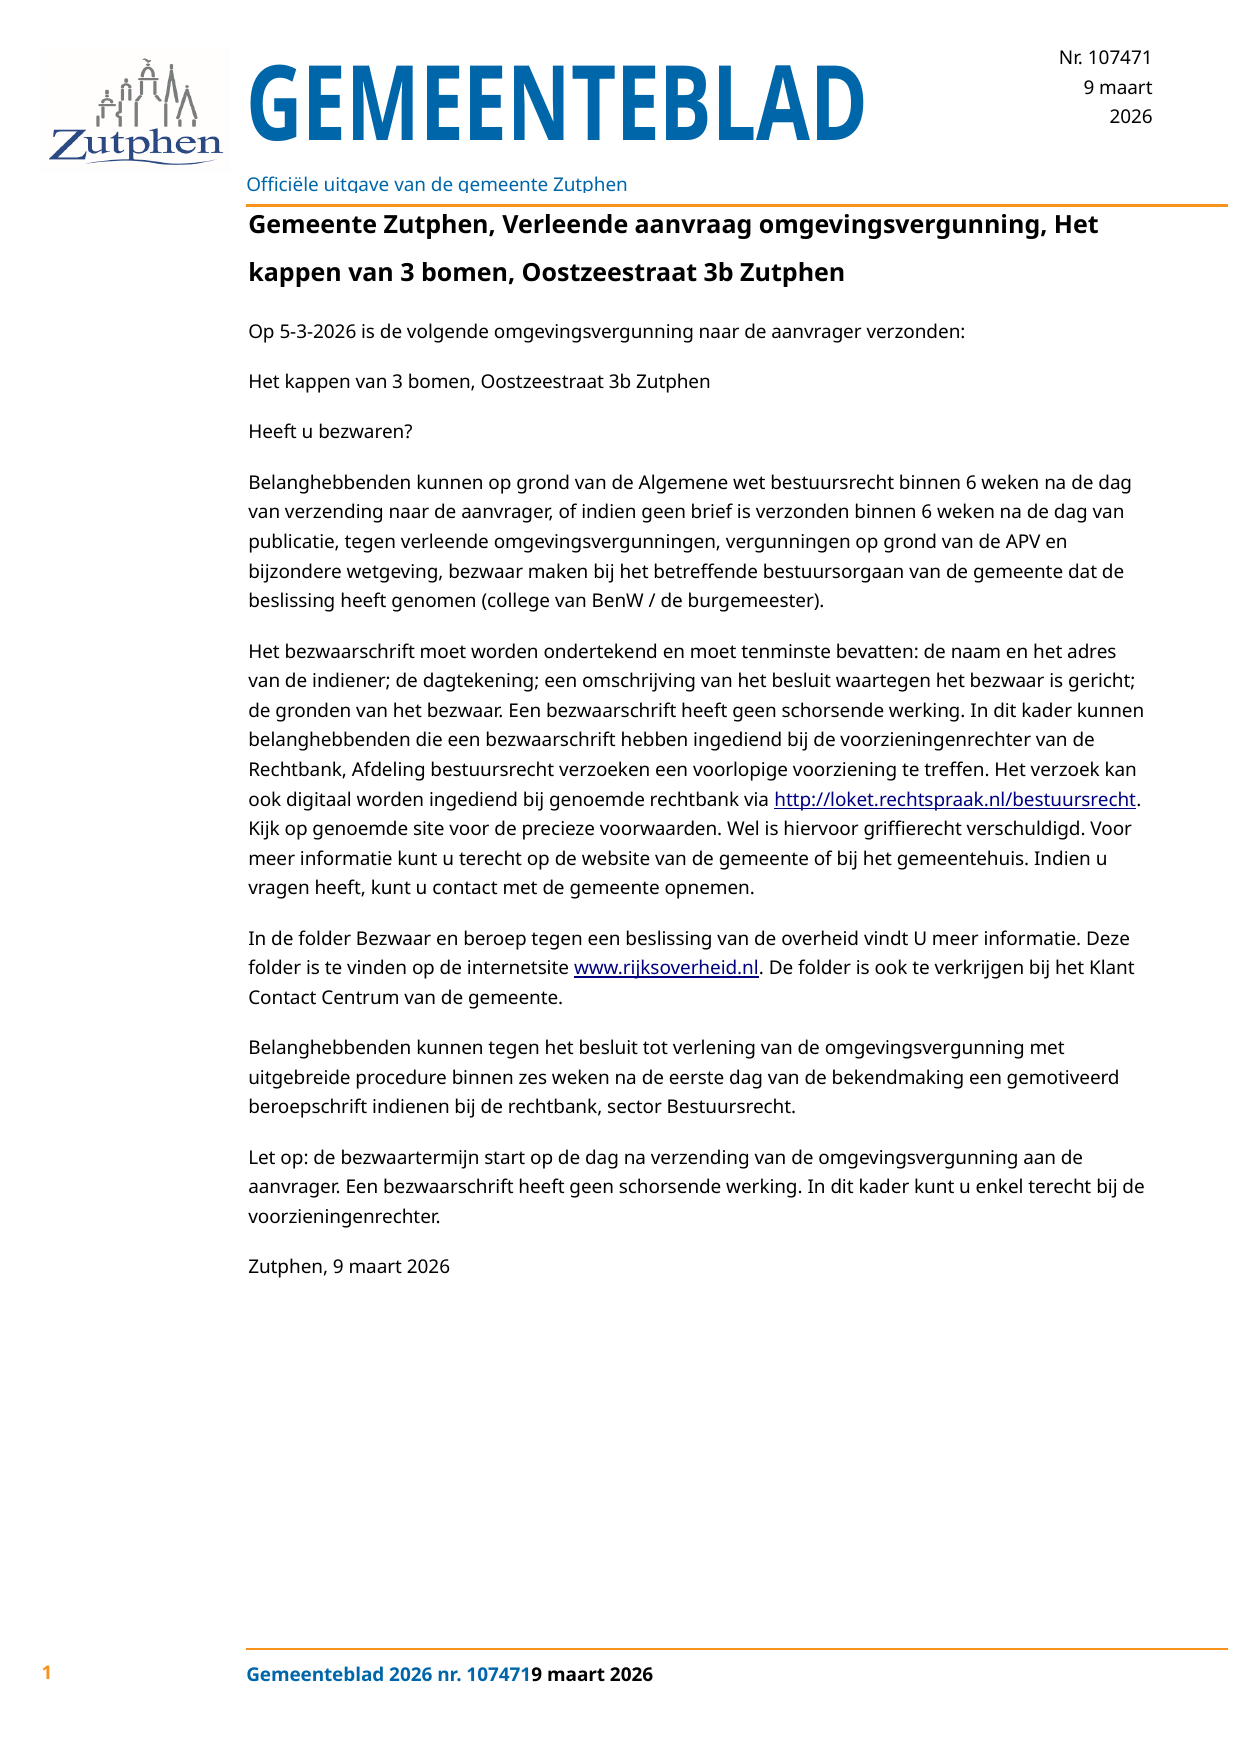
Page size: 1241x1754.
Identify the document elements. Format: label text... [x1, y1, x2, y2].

text Gemeente Zutphen, Verleende aanvraag omgevingsvergunning, Het kappen van 3 bomen, Oostzeestraat 3b Zutphen [248, 207, 1152, 288]
text Let op: de bezwaartermijn start op de dag na verzending van de omgevingsvergunning aan de aanvrager. Een bezwaarschrift heeft geen schorsende werking. In dit kader kunt u enkel terecht bij de voorzieningenrechter. [248, 1144, 1152, 1229]
text Belanghebbenden kunnen op grond van de Algemene wet bestuursrecht binnen 6 weken na de dag van verzending naar de aanvrager, of indien geen brief is verzonden binnen 6 weken na de dag van publicatie, tegen verleende omgevingsvergunningen, vergunningen op grond van de APV en bijzondere wetgeving, bezwaar maken bij het betreffende bestuursorgaan van de gemeente dat de beslissing heeft genomen (college van BenW / de burgemeester). [248, 469, 1152, 613]
text Het kappen van 3 bomen, Oostzeestraat 3b Zutphen [248, 368, 1152, 394]
text Zutphen, 9 maart 2026 [248, 1254, 1152, 1279]
text Het bezwaarschrift moet worden ondertekend en moet tenminste bevatten: de naam en het adres van de indiener; de dagtekening; een omschrijving van het besluit waartegen het bezwaar is gericht; de gronden van het bezwaar. Een bezwaarschrift heeft geen schorsende werking. In dit kader kunnen belanghebbenden die een bezwaarschrift hebben ingediend bij de voorzieningenrechter van de Rechtbank, Afdeling bestuursrecht verzoeken een voorlopige voorziening te treffen. Het verzoek kan ook digitaal worden ingediend bij genoemde rechtbank via http://loket.rechtspraak.nl/bestuursrecht. Kijk op genoemde site voor de precieze voorwaarden. Wel is hiervoor griffierecht verschuldigd. Voor meer informatie kunt u terecht op de website van de gemeente of bij het gemeentehuis. Indien u vragen heeft, kunt u contact met de gemeente opnemen. [248, 638, 1152, 900]
text Op 5-3-2026 is de volgende omgevingsvergunning naar de aanvrager verzonden: [248, 318, 1152, 344]
picture [41, 47, 231, 172]
text Belanghebbenden kunnen tegen het besluit tot verlening van de omgevingsvergunning met uitgebreide procedure binnen zes weken na de eerste dag van de bekendmaking een gemotiveerd beroepschrift indienen bij de rechtbank, sector Bestuursrecht. [248, 1034, 1152, 1119]
text Heeft u bezwaren? [248, 419, 1152, 444]
text In de folder Bezwaar en beroep tegen een beslissing van de overheid vindt U meer informatie. Deze folder is te vinden op de internetsite www.rijksoverheid.nl. De folder is ook te verkrijgen bij het Klant Contact Centrum van de gemeente. [248, 925, 1152, 1010]
